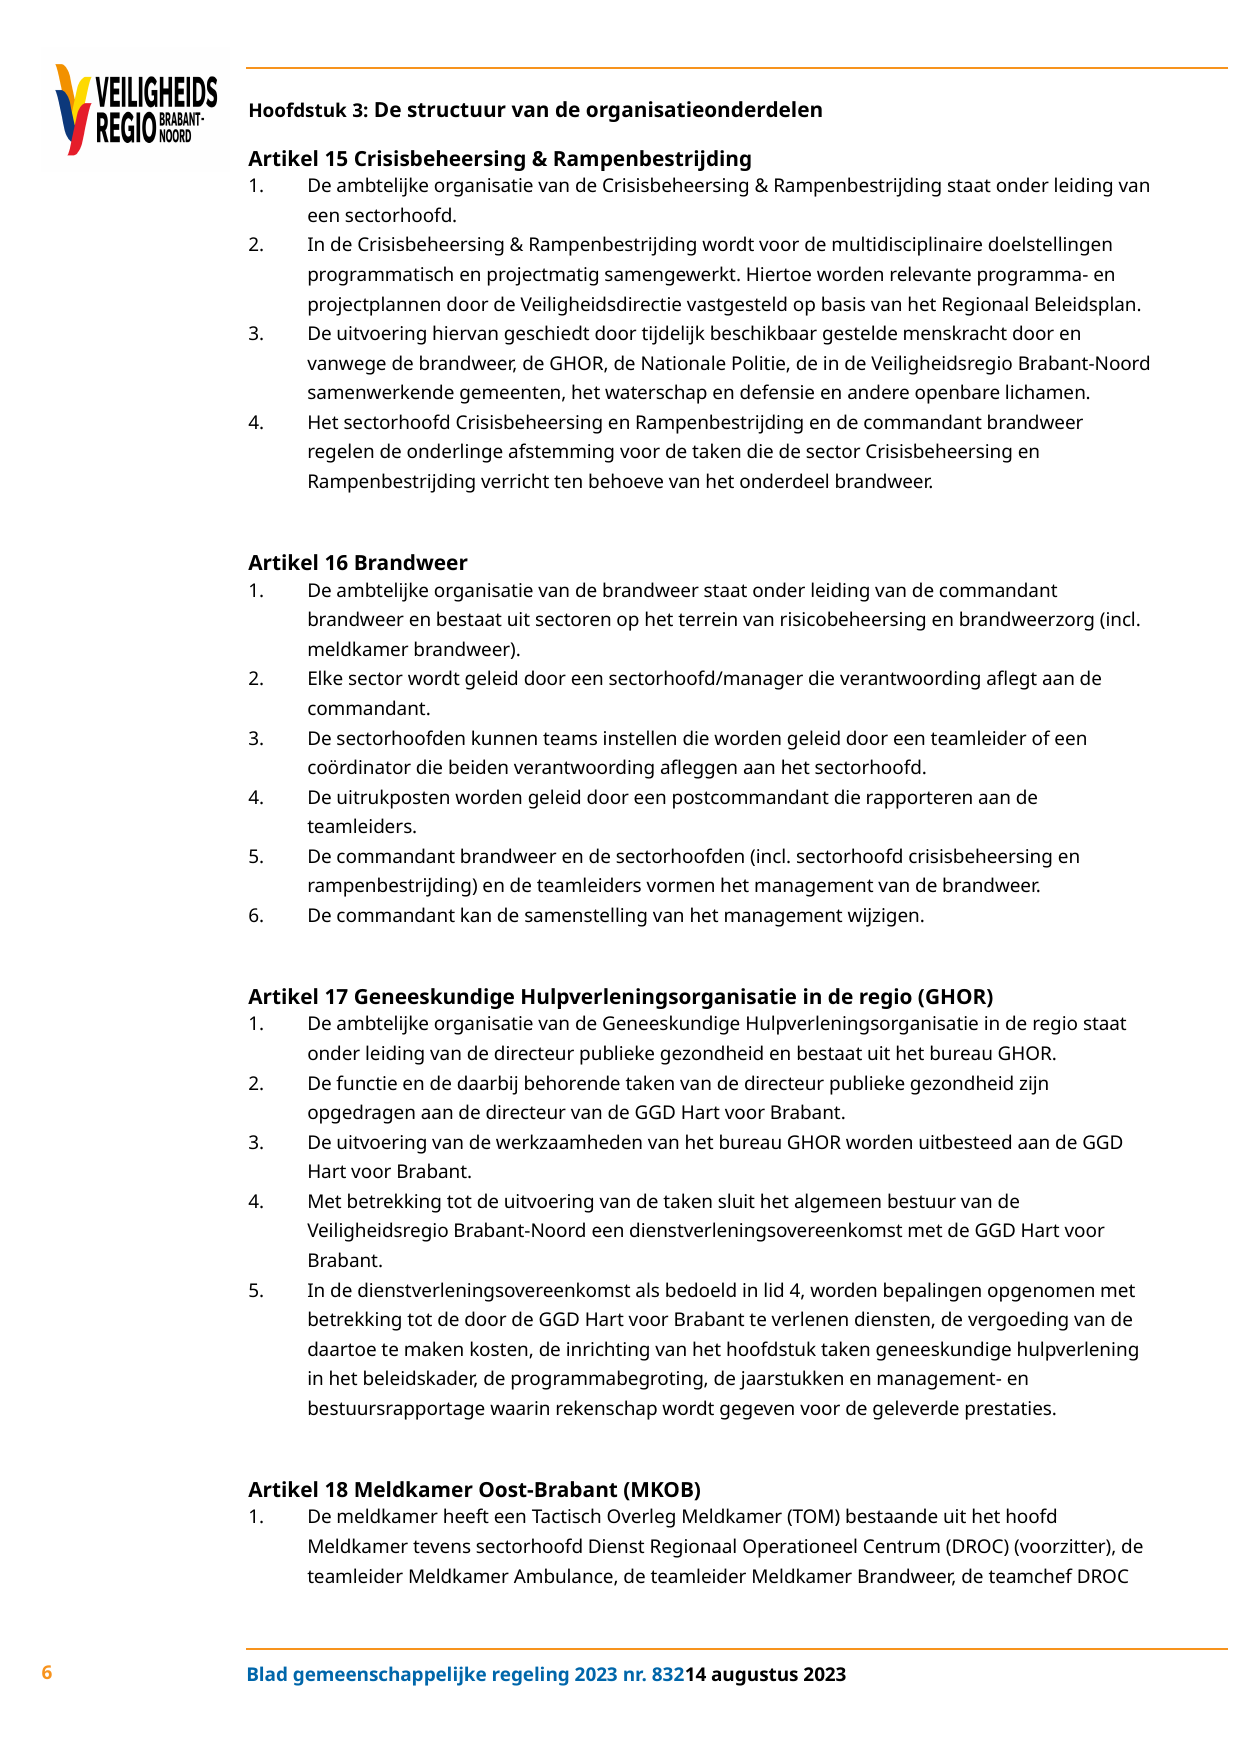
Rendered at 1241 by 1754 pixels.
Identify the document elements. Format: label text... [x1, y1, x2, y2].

list In de dienstverleningsovereenkomst als bedoeld in lid 4, worden bepalingen opgenomen met betrekking tot de door de GGD Hart voor Brabant te verlenen diensten, de vergoeding van de daartoe te maken kosten, de inrichting van het hoofdstuk taken geneeskundige hulpverlening in het beleidskader, de programmabegroting, de jaarstukken en management- en bestuursrapportage waarin rekenschap wordt gegeven voor de geleverde prestaties. [248, 1277, 1152, 1421]
list De commandant kan de samenstelling van het management wijzigen. [248, 902, 1152, 928]
list De uitvoering van de werkzaamheden van het bureau GHOR worden uitbesteed aan de GGD Hart voor Brabant. [248, 1129, 1152, 1184]
picture [41, 47, 231, 172]
list De ambtelijke organisatie van de Crisisbeheersing & Rampenbestrijding staat onder leiding van een sectorhoofd. [248, 172, 1152, 228]
list De uitvoering hiervan geschiedt door tijdelijk beschikbaar gestelde menskracht door en vanwege de brandweer, de GHOR, de Nationale Politie, de in de Veiligheidsregio Brabant-Noord samenwerkende gemeenten, het waterschap en defensie en andere openbare lichamen. [248, 320, 1152, 405]
text Artikel 17 Geneeskundige Hulpverleningsorganisatie in de regio (GHOR) [248, 982, 1152, 1011]
list De sectorhoofden kunnen teams instellen die worden geleid door een teamleider of een coördinator die beiden verantwoording afleggen aan het sectorhoofd. [248, 725, 1152, 780]
text Artikel 18 Meldkamer Oost-Brabant (MKOB) [248, 1475, 1152, 1504]
text Artikel 15 Crisisbeheersing & Rampenbestrijding [248, 144, 1152, 172]
list De meldkamer heeft een Tactisch Overleg Meldkamer (TOM) bestaande uit het hoofd Meldkamer tevens sectorhoofd Dienst Regionaal Operationeel Centrum (DROC) (voorzitter), de teamleider Meldkamer Ambulance, de teamleider Meldkamer Brandweer, de teamchef DROC [248, 1504, 1152, 1588]
list Elke sector wordt geleid door een sectorhoofd/manager die verantwoording aflegt aan de commandant. [248, 666, 1152, 721]
list De ambtelijke organisatie van de brandweer staat onder leiding van de commandant brandweer en bestaat uit sectoren op het terrein van risicobeheersing en brandweerzorg (incl. meldkamer brandweer). [248, 577, 1152, 662]
list Met betrekking tot de uitvoering van de taken sluit het algemeen bestuur van de Veiligheidsregio Brabant-Noord een dienstverleningsovereenkomst met de GGD Hart voor Brabant. [248, 1188, 1152, 1273]
list Het sectorhoofd Crisisbeheersing en Rampenbestrijding en de commandant brandweer regelen de onderlinge afstemming voor de taken die de sector Crisisbeheersing en Rampenbestrijding verricht ten behoeve van het onderdeel brandweer. [248, 409, 1152, 494]
list In de Crisisbeheersing & Rampenbestrijding wordt voor de multidisciplinaire doelstellingen programmatisch en projectmatig samengewerkt. Hiertoe worden relevante programma- en projectplannen door de Veiligheidsdirectie vastgesteld op basis van het Regionaal Beleidsplan. [248, 232, 1152, 317]
list De uitrukposten worden geleid door een postcommandant die rapporteren aan de teamleiders. [248, 784, 1152, 839]
list De ambtelijke organisatie van de Geneeskundige Hulpverleningsorganisatie in de regio staat onder leiding van de directeur publieke gezondheid en bestaat uit het bureau GHOR. [248, 1011, 1152, 1066]
text Artikel 16 Brandweer [248, 548, 1152, 577]
list De functie en de daarbij behorende taken van de directeur publieke gezondheid zijn opgedragen aan de directeur van de GGD Hart voor Brabant. [248, 1070, 1152, 1125]
list De commandant brandweer en de sectorhoofden (incl. sectorhoofd crisisbeheersing en rampenbestrijding) en de teamleiders vormen het management van de brandweer. [248, 843, 1152, 898]
text Hoofdstuk 3: De structuur van de organisatieonderdelen [248, 95, 1152, 123]
